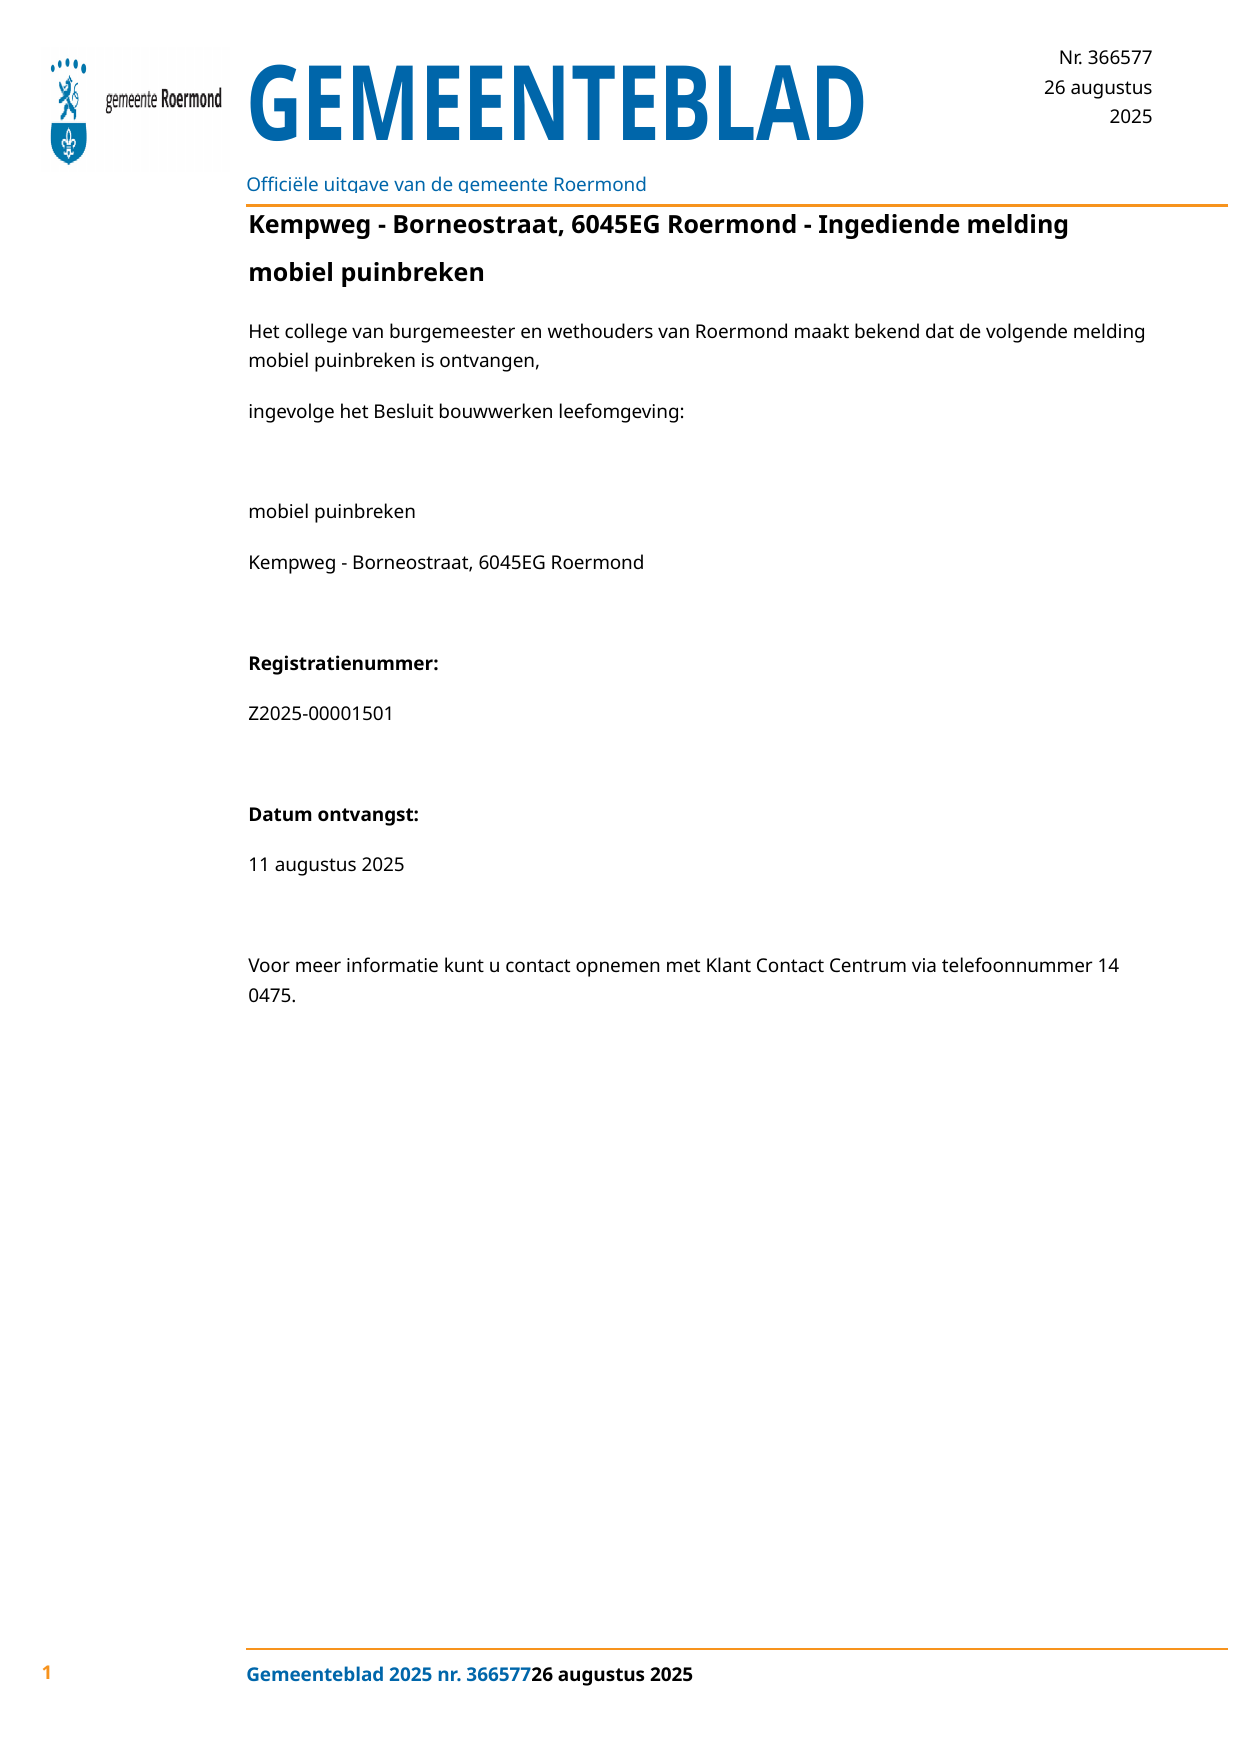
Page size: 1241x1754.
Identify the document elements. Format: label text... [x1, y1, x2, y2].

picture [41, 47, 231, 172]
text Registratienummer: [248, 650, 1152, 676]
text mobiel puinbreken [248, 499, 1152, 524]
text Z2025-00001501 [248, 700, 1152, 726]
text Het college van burgemeester en wethouders van Roermond maakt bekend dat de volgende melding mobiel puinbreken is ontvangen, [248, 318, 1152, 373]
text 11 augustus 2025 [248, 852, 1152, 877]
text Datum ontvangst: [248, 801, 1152, 827]
text ingevolge het Besluit bouwwerken leefomgeving: [248, 398, 1152, 424]
text Kempweg - Borneostraat, 6045EG Roermond [248, 549, 1152, 575]
text Kempweg - Borneostraat, 6045EG Roermond - Ingediende melding mobiel puinbreken [248, 207, 1152, 288]
text Voor meer informatie kunt u contact opnemen met Klant Contact Centrum via telefoonnummer 14 0475. [248, 952, 1152, 1008]
